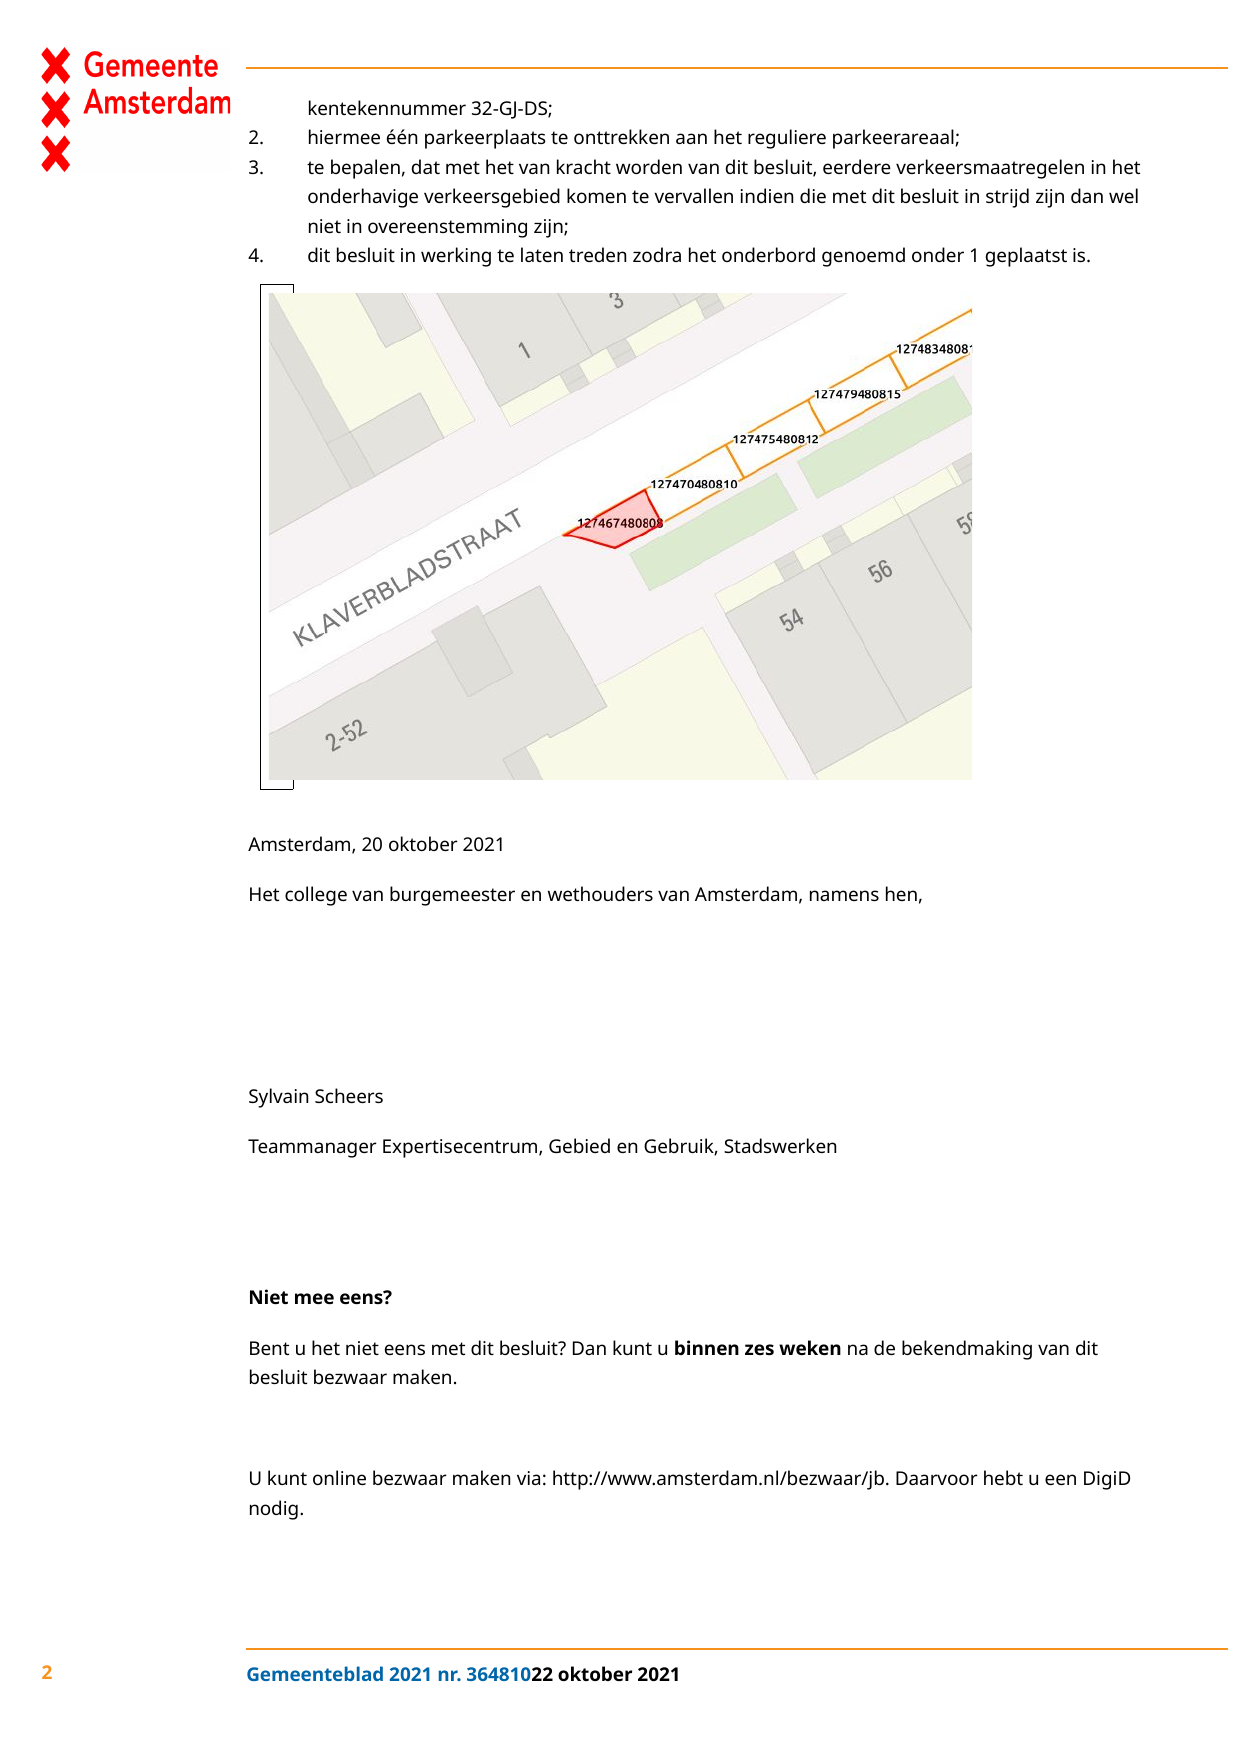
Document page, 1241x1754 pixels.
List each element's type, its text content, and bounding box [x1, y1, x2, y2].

text Het college van burgemeester en wethouders van Amsterdam, namens hen, [248, 881, 1152, 907]
picture [41, 47, 231, 172]
text Sylvain Scheers [248, 1083, 1152, 1109]
list kentekennummer 32-GJ-DS; [248, 95, 1152, 121]
list hiermee één parkeerplaats te onttrekken aan het reguliere parkeerareaal; [248, 124, 1152, 150]
list te bepalen, dat met het van kracht worden van dit besluit, eerdere verkeersmaatregelen in het onderhavige verkeersgebied komen te vervallen indien die met dit besluit in strijd zijn dan wel niet in overeenstemming zijn; [248, 154, 1152, 239]
list dit besluit in werking te laten treden zodra het onderbord genoemd onder 1 geplaatst is. [248, 243, 1152, 268]
text Niet mee eens? [248, 1284, 1152, 1310]
text U kunt online bezwaar maken via: http://www.amsterdam.nl/bezwaar/jb. Daarvoor hebt u een DigiD nodig. [248, 1465, 1152, 1521]
text Teammanager Expertisecentrum, Gebied en Gebruik, Stadswerken [248, 1133, 1152, 1159]
picture [268, 293, 973, 780]
text Amsterdam, 20 oktober 2021 [248, 831, 1152, 857]
text Bent u het niet eens met dit besluit? Dan kunt u binnen zes weken na de bekendmaking van dit besluit bezwaar maken. [248, 1335, 1152, 1390]
